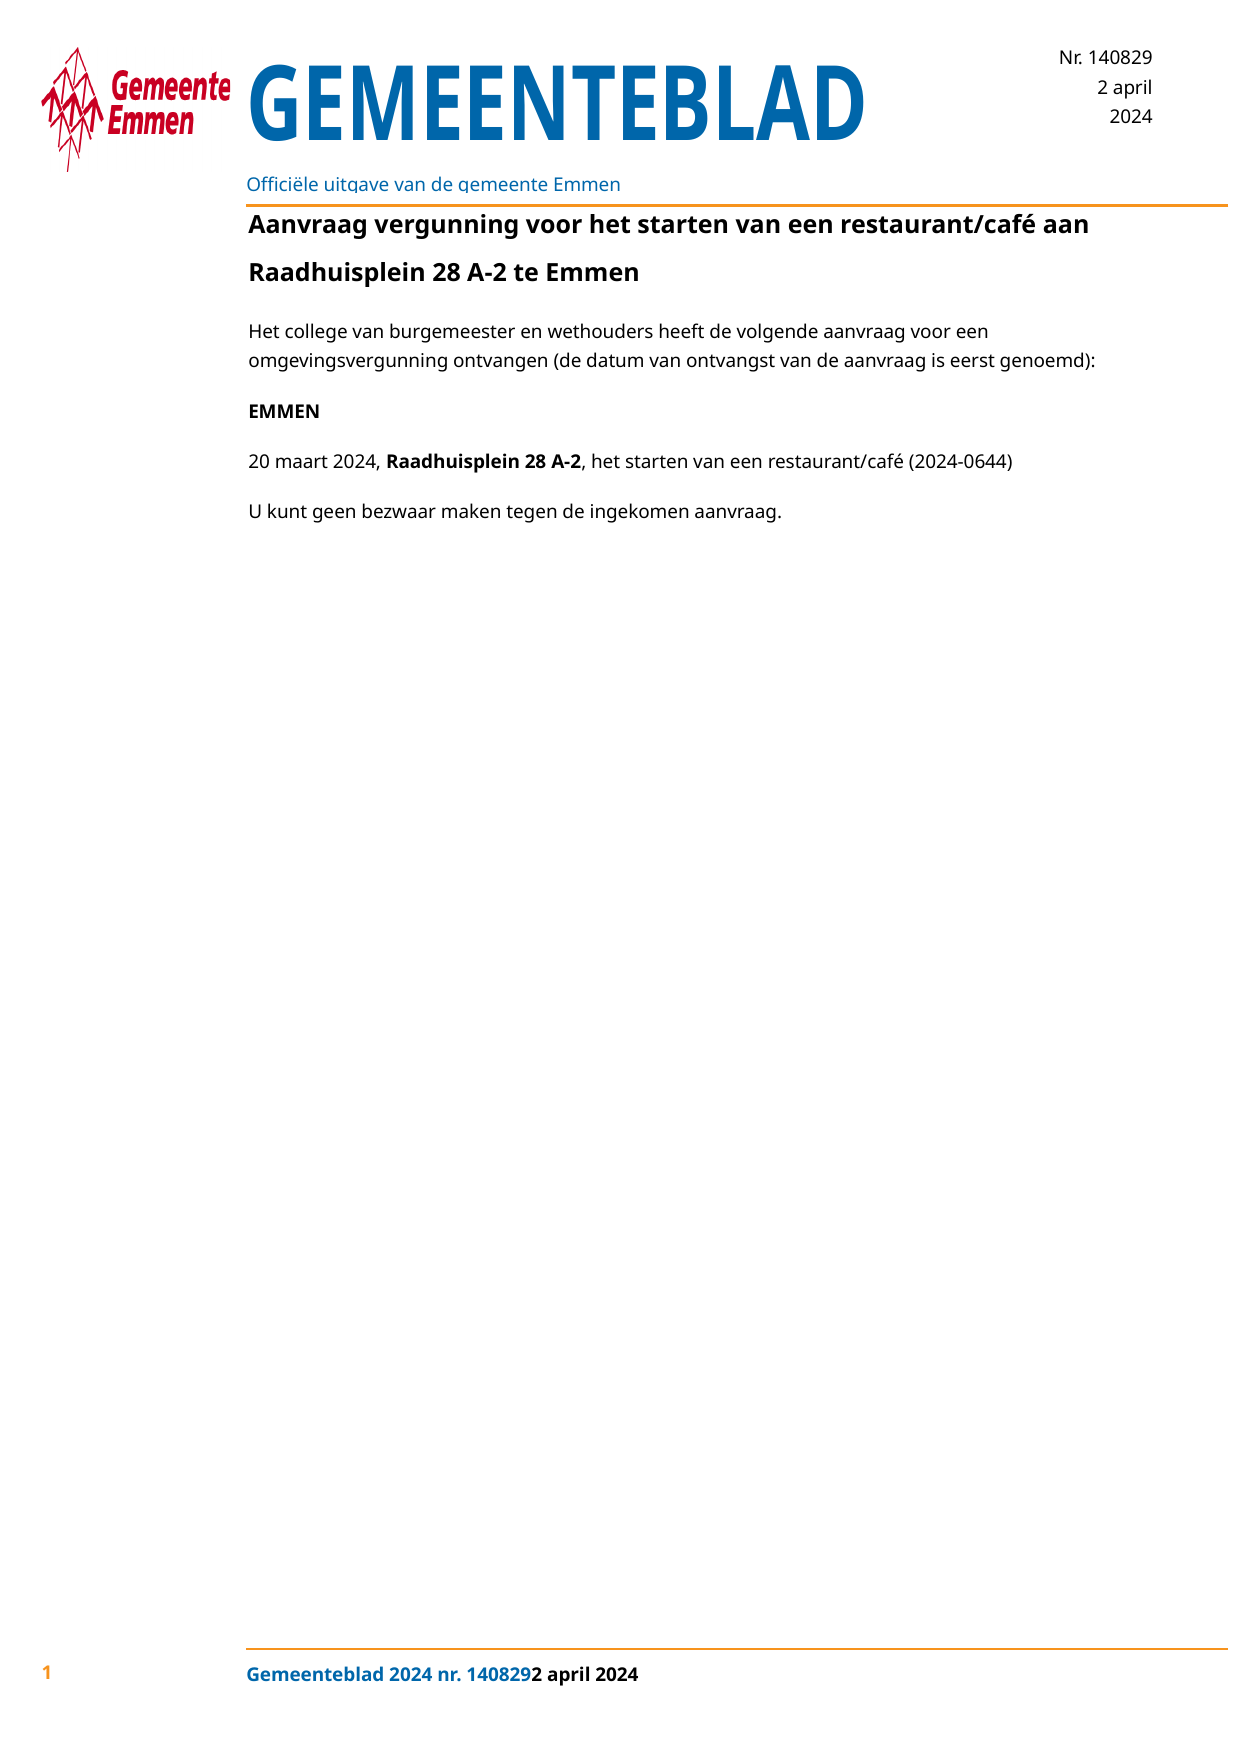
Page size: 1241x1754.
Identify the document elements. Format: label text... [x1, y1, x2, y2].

picture [41, 47, 231, 172]
text Aanvraag vergunning voor het starten van een restaurant/café aan Raadhuisplein 28 A-2 te Emmen [248, 207, 1152, 288]
text EMMEN [248, 398, 1152, 424]
text Het college van burgemeester en wethouders heeft de volgende aanvraag voor een omgevingsvergunning ontvangen (de datum van ontvangst van de aanvraag is eerst genoemd): [248, 318, 1152, 373]
text 20 maart 2024, Raadhuisplein 28 A-2, het starten van een restaurant/café (2024-0644) [248, 448, 1152, 474]
text U kunt geen bezwaar maken tegen de ingekomen aanvraag. [248, 499, 1152, 524]
